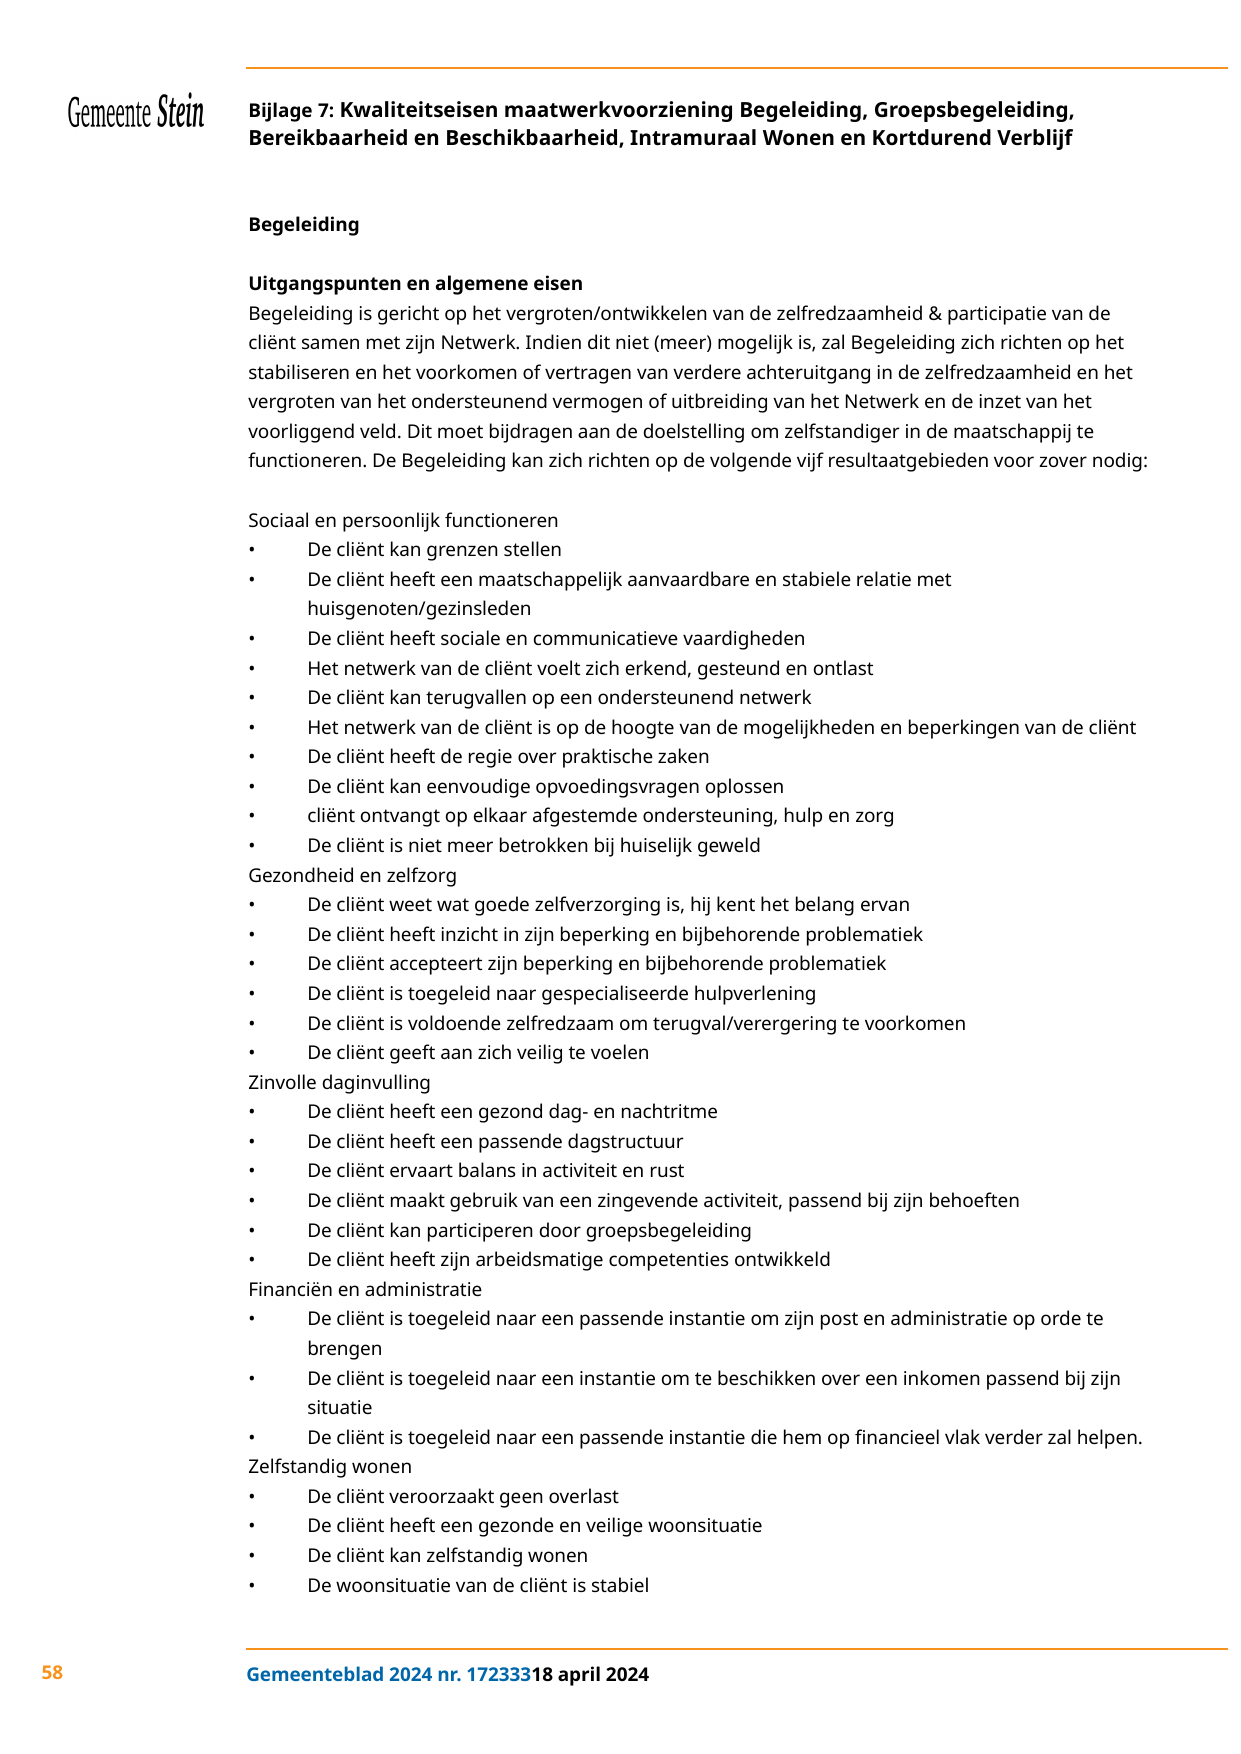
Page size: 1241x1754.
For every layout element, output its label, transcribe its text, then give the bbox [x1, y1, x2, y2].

list De woonsituatie van de cliënt is stabiel [248, 1572, 1152, 1597]
list De cliënt veroorzaakt geen overlast [248, 1483, 1152, 1509]
picture [41, 47, 231, 172]
list De cliënt is voldoende zelfredzaam om terugval/verergering te voorkomen [248, 1010, 1152, 1035]
list De cliënt ervaart balans in activiteit en rust [248, 1158, 1152, 1183]
list De cliënt heeft sociale en communicatieve vaardigheden [248, 625, 1152, 651]
text Sociaal en persoonlijk functioneren [248, 507, 1152, 532]
list De cliënt kan terugvallen op een ondersteunend netwerk [248, 684, 1152, 710]
list De cliënt kan grenzen stellen [248, 536, 1152, 562]
list Het netwerk van de cliënt is op de hoogte van de mogelijkheden en beperkingen van de cliënt [248, 714, 1152, 739]
list De cliënt is toegeleid naar een instantie om te beschikken over een inkomen passend bij zijn situatie [248, 1365, 1152, 1420]
list De cliënt is toegeleid naar een passende instantie om zijn post en administratie op orde te brengen [248, 1306, 1152, 1361]
list De cliënt kan eenvoudige opvoedingsvragen oplossen [248, 773, 1152, 799]
list De cliënt is toegeleid naar een passende instantie die hem op financieel vlak verder zal helpen. [248, 1424, 1152, 1449]
text Bijlage 7: Kwaliteitseisen maatwerkvoorziening Begeleiding, Groepsbegeleiding, Bereikbaarheid en Beschikbaarheid, Intramuraal Wonen en Kortdurend Verblijf [248, 95, 1152, 152]
list De cliënt heeft inzicht in zijn beperking en bijbehorende problematiek [248, 921, 1152, 947]
list De cliënt kan zelfstandig wonen [248, 1542, 1152, 1568]
list De cliënt maakt gebruik van een zingevende activiteit, passend bij zijn behoeften [248, 1187, 1152, 1213]
text Uitgangspunten en algemene eisen [248, 270, 1152, 296]
list De cliënt heeft een passende dagstructuur [248, 1128, 1152, 1154]
list De cliënt weet wat goede zelfverzorging is, hij kent het belang ervan [248, 891, 1152, 917]
text Zinvolle daginvulling [248, 1069, 1152, 1094]
list De cliënt heeft een maatschappelijk aanvaardbare en stabiele relatie met huisgenoten/gezinsleden [248, 566, 1152, 621]
list De cliënt is toegeleid naar gespecialiseerde hulpverlening [248, 980, 1152, 1006]
text Gezondheid en zelfzorg [248, 862, 1152, 887]
list cliënt ontvangt op elkaar afgestemde ondersteuning, hulp en zorg [248, 803, 1152, 828]
text Begeleiding is gericht op het vergroten/ontwikkelen van de zelfredzaamheid & participatie van de cliënt samen met zijn Netwerk. Indien dit niet (meer) mogelijk is, zal Begeleiding zich richten op het stabiliseren en het voorkomen of vertragen van verdere achteruitgang in de zelfredzaamheid en het vergroten van het ondersteunend vermogen of uitbreiding van het Netwerk en de inzet van het voorliggend veld. Dit moet bijdragen aan de doelstelling om zelfstandiger in de maatschappij te functioneren. De Begeleiding kan zich richten op de volgende vijf resultaatgebieden voor zover nodig: [248, 300, 1152, 473]
text Zelfstandig wonen [248, 1453, 1152, 1479]
list De cliënt heeft een gezond dag- en nachtritme [248, 1098, 1152, 1124]
text Financiën en administratie [248, 1276, 1152, 1302]
text Begeleiding [248, 211, 1152, 237]
list De cliënt accepteert zijn beperking en bijbehorende problematiek [248, 951, 1152, 976]
list Het netwerk van de cliënt voelt zich erkend, gesteund en ontlast [248, 655, 1152, 680]
list De cliënt kan participeren door groepsbegeleiding [248, 1217, 1152, 1242]
list De cliënt heeft zijn arbeidsmatige competenties ontwikkeld [248, 1246, 1152, 1272]
list De cliënt heeft de regie over praktische zaken [248, 743, 1152, 769]
list De cliënt is niet meer betrokken bij huiselijk geweld [248, 832, 1152, 858]
list De cliënt heeft een gezonde en veilige woonsituatie [248, 1513, 1152, 1538]
list De cliënt geeft aan zich veilig te voelen [248, 1039, 1152, 1065]
